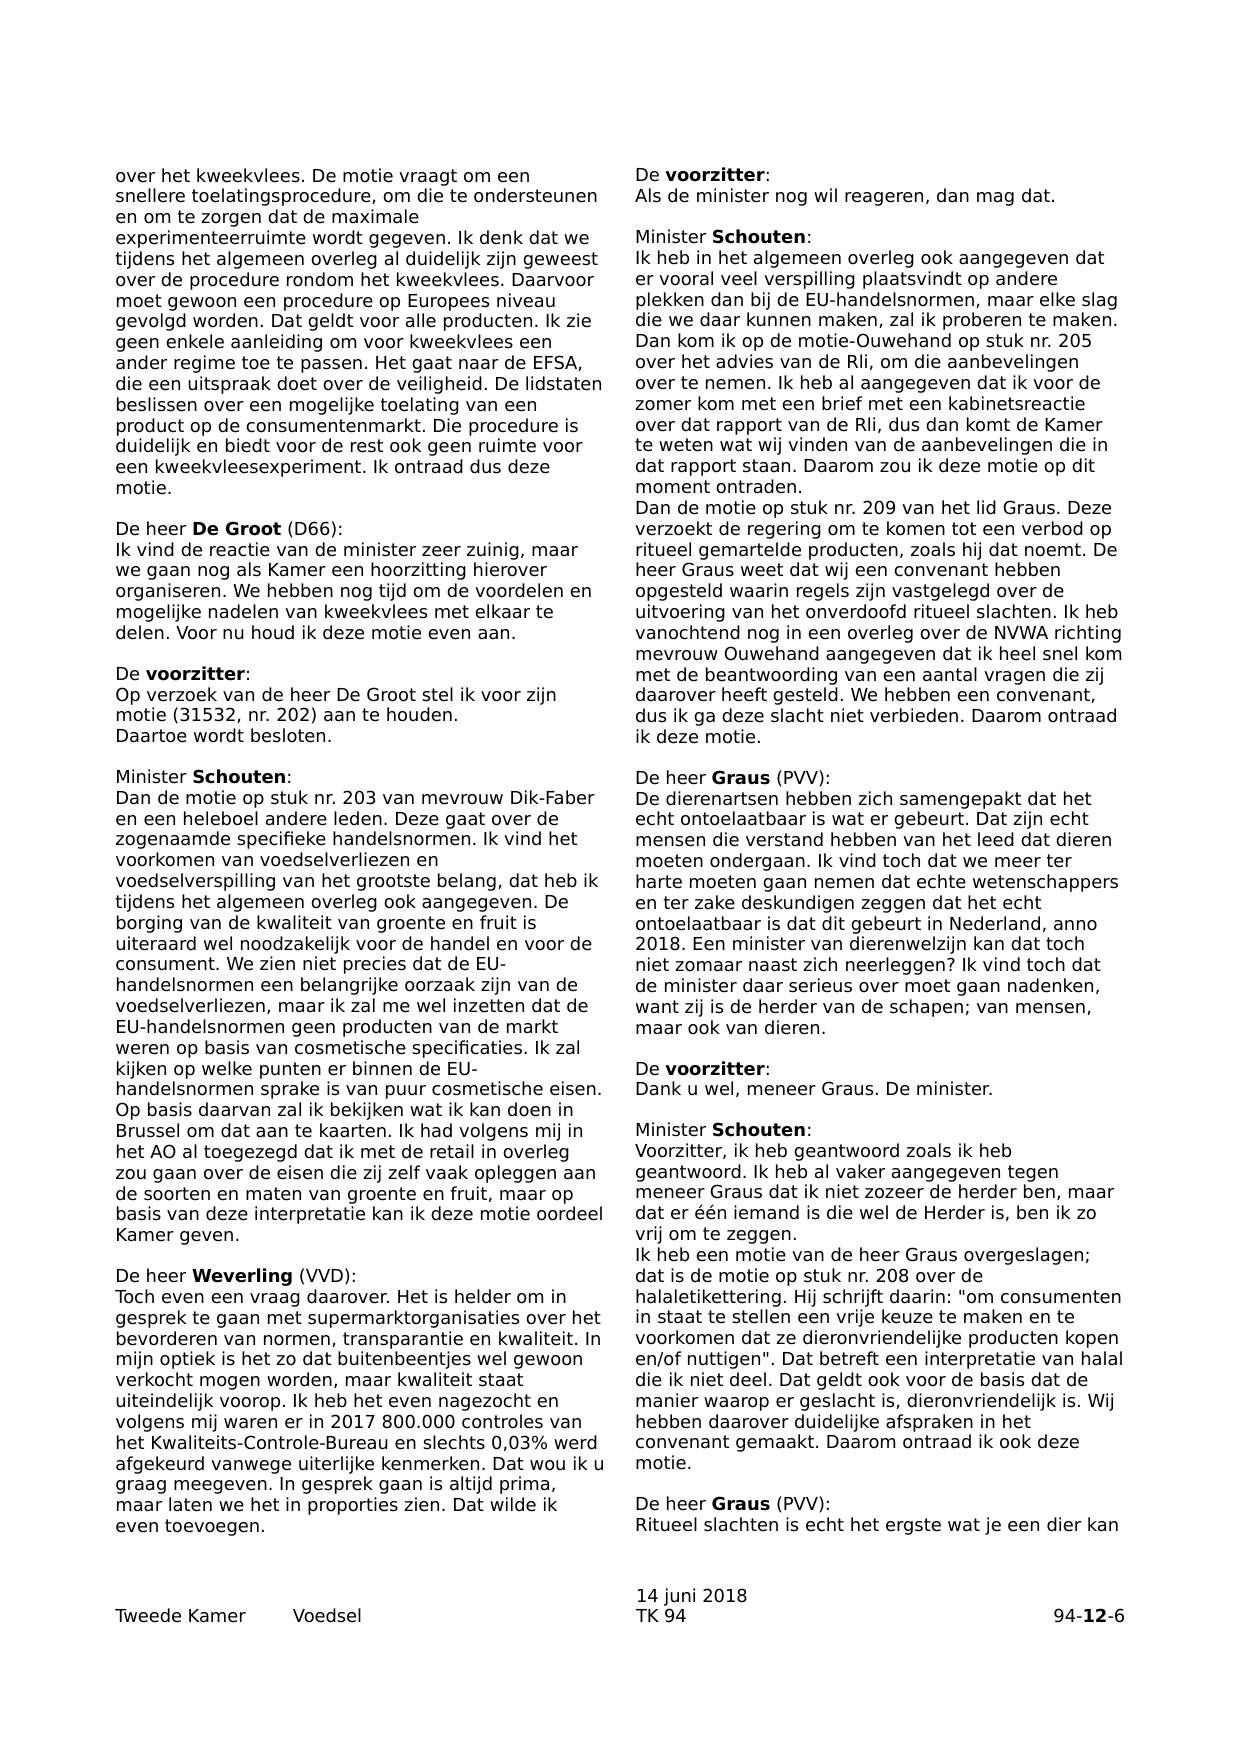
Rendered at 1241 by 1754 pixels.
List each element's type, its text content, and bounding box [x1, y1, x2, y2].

text De voorzitter: [635, 1058, 1125, 1079]
text Voorzitter, ik heb geantwoord zoals ik heb geantwoord. Ik heb al vaker aangegeven tegen meneer Graus dat ik niet zozeer de herder ben, maar dat er één iemand is die wel de Herder is, ben ik zo vrij om te zeggen. [635, 1141, 1125, 1245]
text Dan de motie op stuk nr. 209 van het lid Graus. Deze verzoekt de regering om te komen tot een verbod op ritueel gemartelde producten, zoals hij dat noemt. De heer Graus weet dat wij een convenant hebben opgesteld waarin regels zijn vastgelegd over de uitvoering van het onverdoofd ritueel slachten. Ik heb vanochtend nog in een overleg over de NVWA richting mevrouw Ouwehand aangegeven dat ik heel snel kom met de beantwoording van een aantal vragen die zij daarover heeft gesteld. We hebben een convenant, dus ik ga deze slacht niet verbieden. Daarom ontraad ik deze motie. [635, 498, 1125, 748]
text Dan de motie op stuk nr. 203 van mevrouw Dik-Faber en een heleboel andere leden. Deze gaat over de zogenaamde specifieke handelsnormen. Ik vind het voorkomen van voedselverliezen en voedselverspilling van het grootste belang, dat heb ik tijdens het algemeen overleg ook aangegeven. De borging van de kwaliteit van groente en fruit is uiteraard wel noodzakelijk voor de handel en voor de consument. We zien niet precies dat de EU-handelsnormen een belangrijke oorzaak zijn van de voedselverliezen, maar ik zal me wel inzetten dat de EU-handelsnormen geen producten van de markt weren op basis van cosmetische specificaties. Ik zal kijken op welke punten er binnen de EU-handelsnormen sprake is van puur cosmetische eisen. Op basis daarvan zal ik bekijken wat ik kan doen in Brussel om dat aan te kaarten. Ik had volgens mij in het AO al toegezegd dat ik met de retail in overleg zou gaan over de eisen die zij zelf vaak opleggen aan de soorten en maten van groente en fruit, maar op basis van deze interpretatie kan ik deze motie oordeel Kamer geven. [115, 787, 605, 1246]
text De voorzitter: [635, 165, 1125, 186]
text Minister Schouten: [635, 1120, 1125, 1141]
text De heer Graus (PVV): [635, 768, 1125, 788]
text Dan kom ik op de motie-Ouwehand op stuk nr. 205 over het advies van de Rli, om die aanbevelingen over te nemen. Ik heb al aangegeven dat ik voor de zomer kom met een brief met een kabinetsreactie over dat rapport van de Rli, dus dan komt de Kamer te weten wat wij vinden van de aanbevelingen die in dat rapport staan. Daarom zou ik deze motie op dit moment ontraden. [635, 331, 1125, 498]
text Ik heb een motie van de heer Graus overgeslagen; dat is de motie op stuk nr. 208 over de halaletikettering. Hij schrijft daarin: "om consumenten in staat te stellen een vrije keuze te maken en te voorkomen dat ze dieronvriendelijke producten kopen en/of nuttigen". Dat betreft een interpretatie van halal die ik niet deel. Dat geldt ook voor de basis dat de manier waarop er geslacht is, dieronvriendelijk is. Wij hebben daarover duidelijke afspraken in het convenant gemaakt. Daarom ontraad ik ook deze motie. [635, 1245, 1125, 1474]
text Minister Schouten: [635, 227, 1125, 248]
text Op verzoek van de heer De Groot stel ik voor zijn motie (31532, nr. 202) aan te houden. [115, 684, 605, 726]
text De heer Graus (PVV): [635, 1494, 1125, 1515]
text Minister Schouten: [115, 767, 605, 787]
text Als de minister nog wil reageren, dan mag dat. [635, 186, 1125, 207]
text De heer De Groot (D66): [115, 519, 605, 539]
text De dierenartsen hebben zich samengepakt dat het echt ontoelaatbaar is wat er gebeurt. Dat zijn echt mensen die verstand hebben van het leed dat dieren moeten ondergaan. Ik vind toch dat we meer ter harte moeten gaan nemen dat echte wetenschappers en ter zake deskundigen zeggen dat het echt ontoelaatbaar is dat dit gebeurt in Nederland, anno 2018. Een minister van dierenwelzijn kan dat toch niet zomaar naast zich neerleggen? Ik vind toch dat de minister daar serieus over moet gaan nadenken, want zij is de herder van de schapen; van mensen, maar ook van dieren. [635, 788, 1125, 1038]
text Dank u wel, meneer Graus. De minister. [635, 1079, 1125, 1100]
text over het kweekvlees. De motie vraagt om een snellere toelatingsprocedure, om die te ondersteunen en om te zorgen dat de maximale experimenteerruimte wordt gegeven. Ik denk dat we tijdens het algemeen overleg al duidelijk zijn geweest over de procedure rondom het kweekvlees. Daarvoor moet gewoon een procedure op Europees niveau gevolgd worden. Dat geldt voor alle producten. Ik zie geen enkele aanleiding om voor kweekvlees een ander regime toe te passen. Het gaat naar de EFSA, die een uitspraak doet over de veiligheid. De lidstaten beslissen over een mogelijke toelating van een product op de consumentenmarkt. Die procedure is duidelijk en biedt voor de rest ook geen ruimte voor een kweekvleesexperiment. Ik ontraad dus deze motie. [115, 165, 605, 499]
text Daartoe wordt besloten. [115, 726, 605, 747]
text De heer Weverling (VVD): [115, 1266, 605, 1287]
text Toch even een vraag daarover. Het is helder om in gesprek te gaan met supermarktorganisaties over het bevorderen van normen, transparantie en kwaliteit. In mijn optiek is het zo dat buitenbeentjes wel gewoon verkocht mogen worden, maar kwaliteit staat uiteindelijk voorop. Ik heb het even nagezocht en volgens mij waren er in 2017 800.000 controles van het Kwaliteits-Controle-Bureau en slechts 0,03% werd afgekeurd vanwege uiterlijke kenmerken. Dat wou ik u graag meegeven. In gesprek gaan is altijd prima, maar laten we het in proporties zien. Dat wilde ik even toevoegen. [115, 1287, 605, 1537]
text Ik heb in het algemeen overleg ook aangegeven dat er vooral veel verspilling plaatsvindt op andere plekken dan bij de EU-handelsnormen, maar elke slag die we daar kunnen maken, zal ik proberen te maken. [635, 248, 1125, 331]
text Ik vind de reactie van de minister zeer zuinig, maar we gaan nog als Kamer een hoorzitting hierover organiseren. We hebben nog tijd om de voordelen en mogelijke nadelen van kweekvlees met elkaar te delen. Voor nu houd ik deze motie even aan. [115, 539, 605, 643]
text Ritueel slachten is echt het ergste wat je een dier kan [635, 1515, 1125, 1536]
text De voorzitter: [115, 663, 605, 684]
